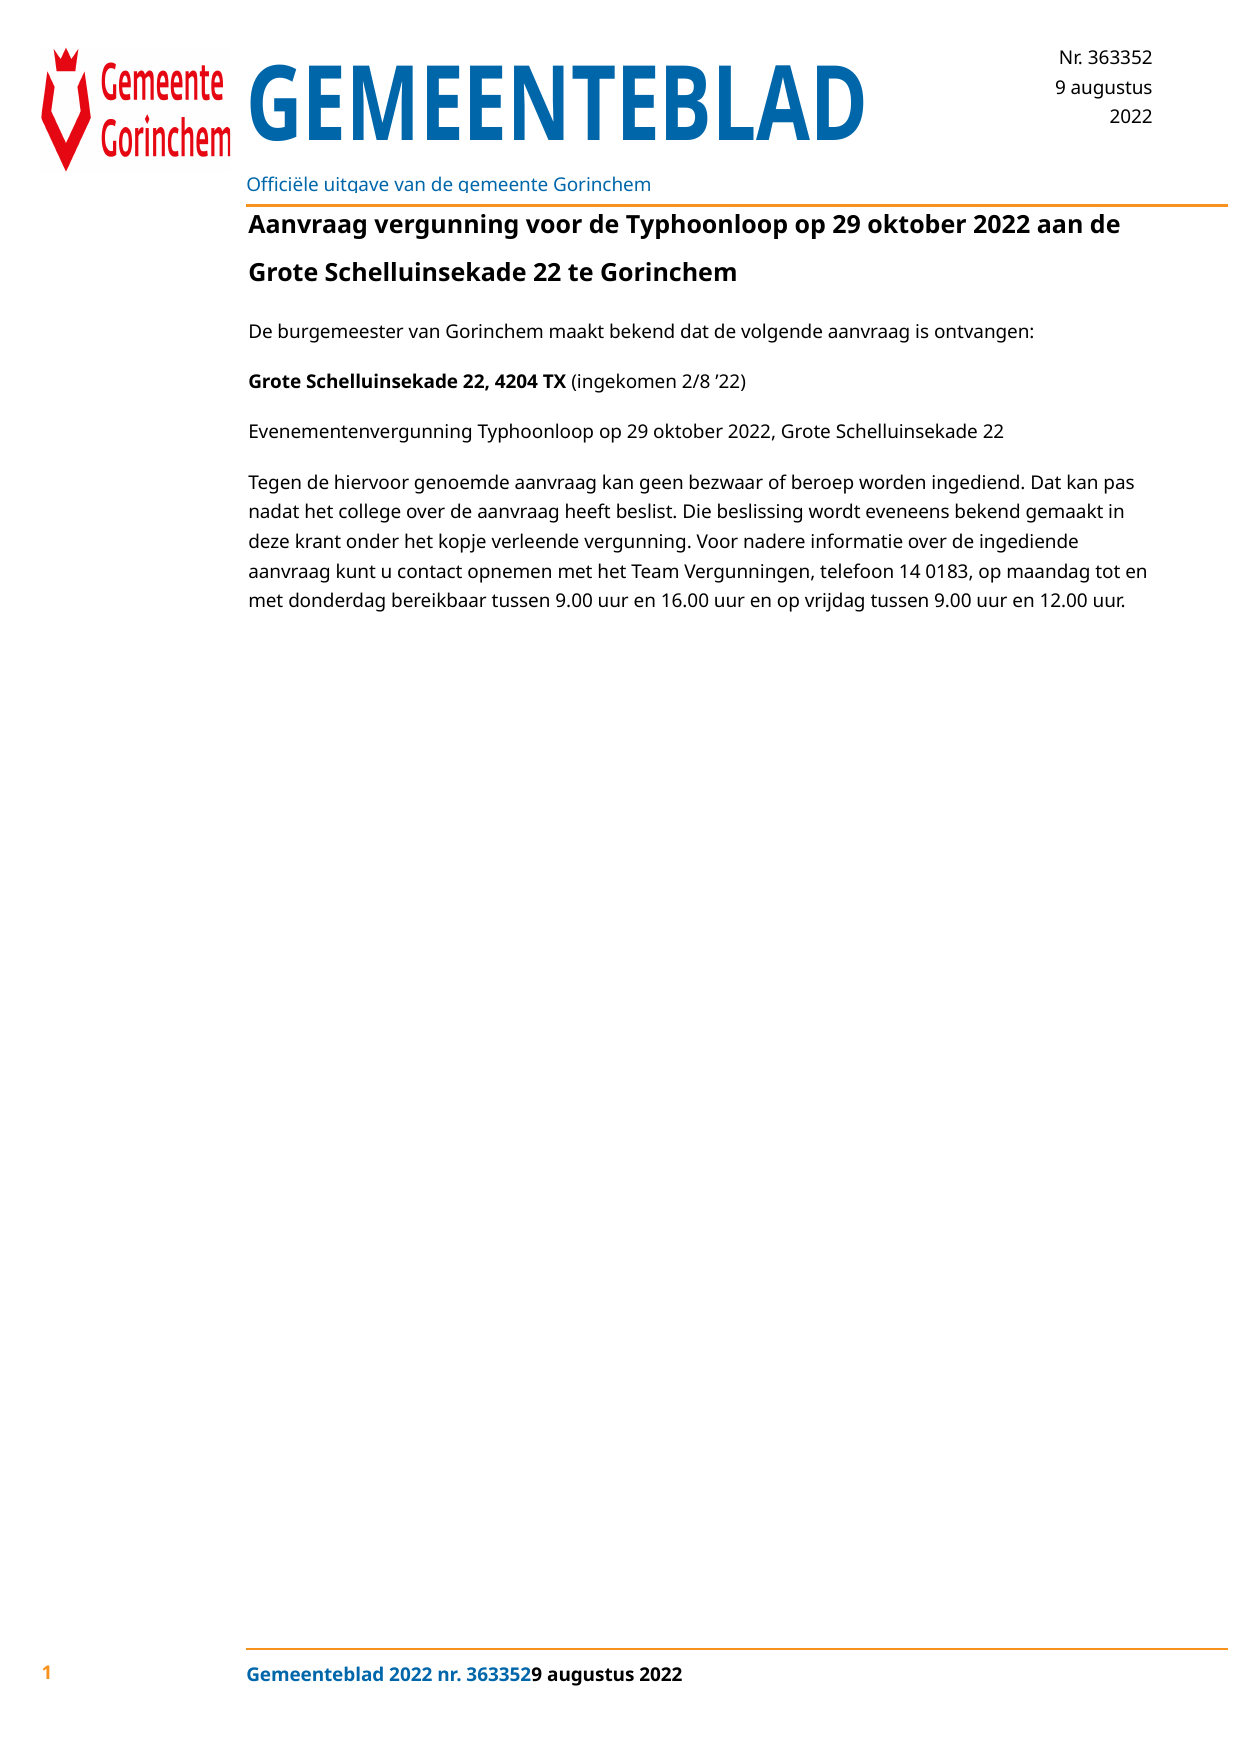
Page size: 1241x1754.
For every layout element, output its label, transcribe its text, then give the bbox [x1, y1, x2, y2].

text Evenementenvergunning Typhoonloop op 29 oktober 2022, Grote Schelluinsekade 22 [248, 419, 1152, 444]
text Aanvraag vergunning voor de Typhoonloop op 29 oktober 2022 aan de Grote Schelluinsekade 22 te Gorinchem [248, 207, 1152, 288]
text Grote Schelluinsekade 22, 4204 TX (ingekomen 2/8 ’22) [248, 368, 1152, 394]
text Tegen de hiervoor genoemde aanvraag kan geen bezwaar of beroep worden ingediend. Dat kan pas nadat het college over de aanvraag heeft beslist. Die beslissing wordt eveneens bekend gemaakt in deze krant onder het kopje verleende vergunning. Voor nadere informatie over de ingediende aanvraag kunt u contact opnemen met het Team Vergunningen, telefoon 14 0183, op maandag tot en met donderdag bereikbaar tussen 9.00 uur en 16.00 uur en op vrijdag tussen 9.00 uur en 12.00 uur. [248, 469, 1152, 613]
text De burgemeester van Gorinchem maakt bekend dat de volgende aanvraag is ontvangen: [248, 318, 1152, 344]
picture [41, 47, 231, 172]
